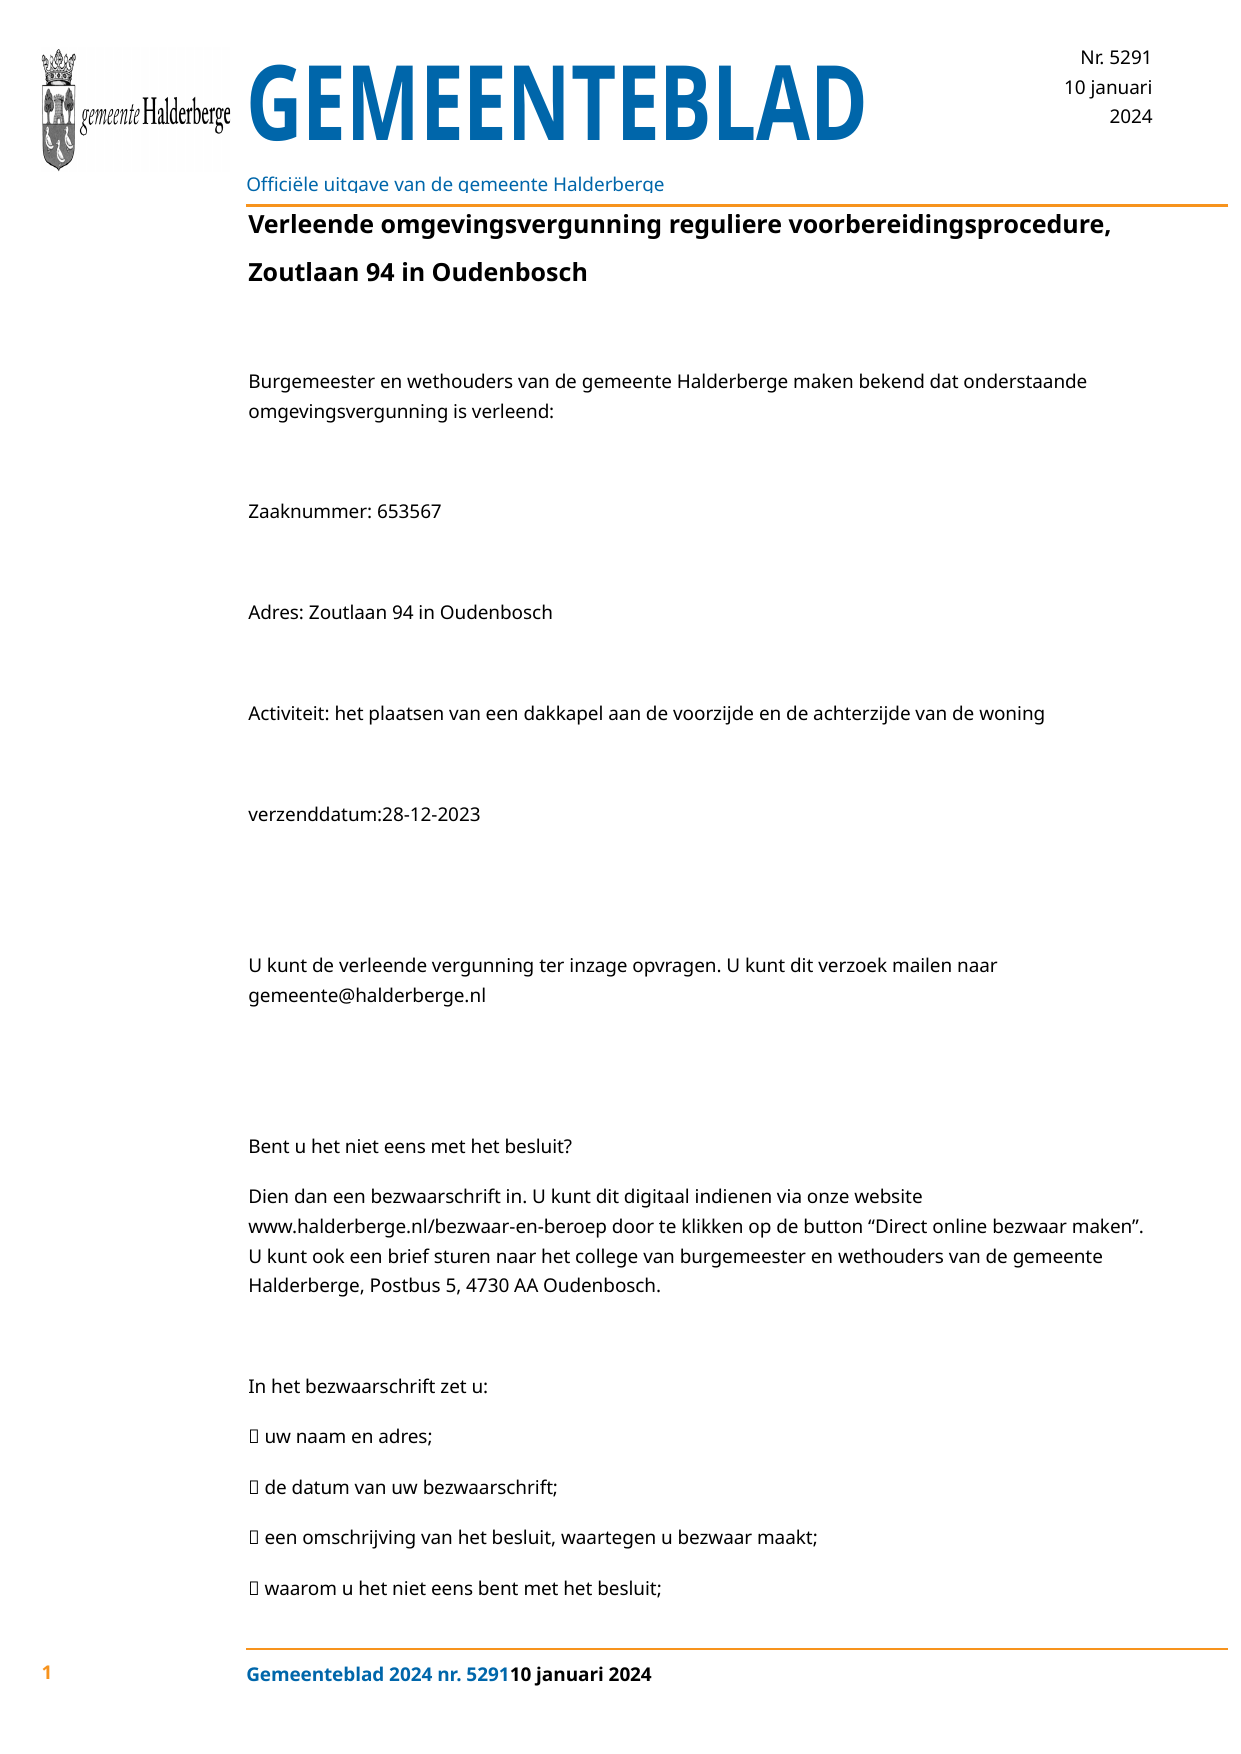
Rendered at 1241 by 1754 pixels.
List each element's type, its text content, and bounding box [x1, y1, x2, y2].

text  de datum van uw bezwaarschrift; [248, 1474, 1152, 1500]
text Zaaknummer: 653567 [248, 499, 1152, 524]
text Verleende omgevingsvergunning reguliere voorbereidingsprocedure, Zoutlaan 94 in Oudenbosch [248, 207, 1152, 288]
text In het bezwaarschrift zet u: [248, 1373, 1152, 1399]
text Dien dan een bezwaarschrift in. U kunt dit digitaal indienen via onze website www.halderberge.nl/bezwaar-en-beroep door te klikken op de button “Direct online bezwaar maken”. U kunt ook een brief sturen naar het college van burgemeester en wethouders van de gemeente Halderberge, Postbus 5, 4730 AA Oudenbosch. [248, 1184, 1152, 1298]
text Burgemeester en wethouders van de gemeente Halderberge maken bekend dat onderstaande omgevingsvergunning is verleend: [248, 368, 1152, 424]
text  waarom u het niet eens bent met het besluit; [248, 1575, 1152, 1601]
text Activiteit: het plaatsen van een dakkapel aan de voorzijde en de achterzijde van de woning [248, 700, 1152, 726]
text U kunt de verleende vergunning ter inzage opvragen. U kunt dit verzoek mailen naar gemeente@halderberge.nl [248, 952, 1152, 1008]
text Bent u het niet eens met het besluit? [248, 1133, 1152, 1159]
text Adres: Zoutlaan 94 in Oudenbosch [248, 599, 1152, 625]
text  uw naam en adres; [248, 1424, 1152, 1449]
text verzenddatum:28-12-2023 [248, 801, 1152, 827]
text  een omschrijving van het besluit, waartegen u bezwaar maakt; [248, 1524, 1152, 1550]
picture [41, 47, 231, 172]
